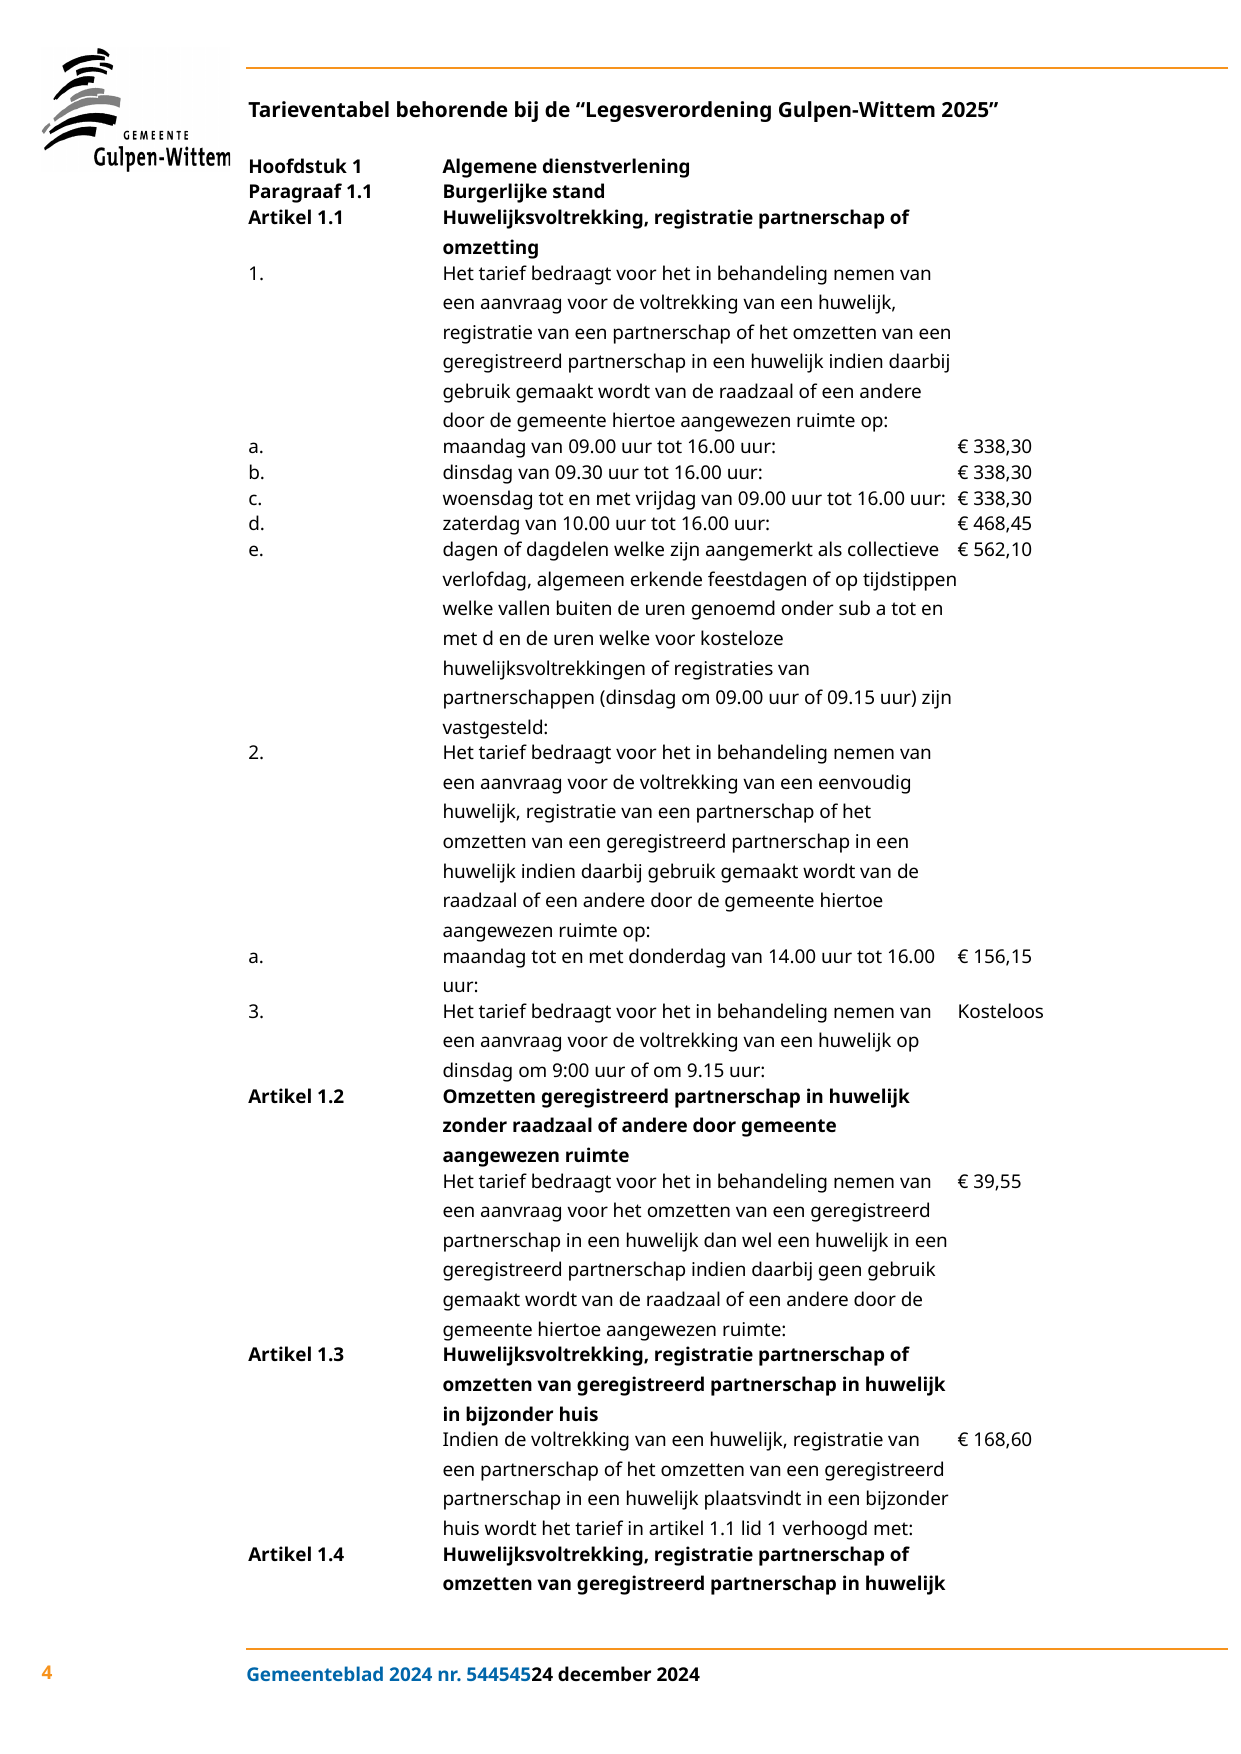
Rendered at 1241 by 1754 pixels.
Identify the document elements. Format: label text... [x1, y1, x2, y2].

table_cell Paragraaf 1.1 [248, 179, 442, 204]
table_cell € 338,30 [958, 434, 1152, 459]
table_cell maandag van 09.00 uur tot 16.00 uur: [442, 434, 957, 459]
table_cell Het tarief bedraagt voor het in behandeling nemen van een aanvraag voor de voltrekking van een huwelijk, registratie van een partnerschap of het omzetten van een geregistreerd partnerschap in een huwelijk indien daarbij gebruik gemaakt wordt van de raadzaal of een andere door de gemeente hiertoe aangewezen ruimte op: [442, 260, 957, 433]
table_cell a. [248, 943, 442, 998]
table_header Algemene dienstverlening [442, 153, 957, 179]
table_cell [958, 1541, 1152, 1596]
table_cell [958, 1083, 1152, 1168]
table_cell Burgerlijke stand [442, 179, 957, 204]
table_header Hoofdstuk 1 [248, 153, 442, 179]
table_cell woensdag tot en met vrijdag van 09.00 uur tot 16.00 uur: [442, 485, 957, 511]
table_cell Het tarief bedraagt voor het in behandeling nemen van een aanvraag voor het omzetten van een geregistreerd partnerschap in een huwelijk dan wel een huwelijk in een geregistreerd partnerschap indien daarbij geen gebruik gemaakt wordt van de raadzaal of een andere door de gemeente hiertoe aangewezen ruimte: [442, 1168, 957, 1342]
table_cell [958, 1342, 1152, 1426]
table_cell [958, 740, 1152, 943]
table_cell € 468,45 [958, 511, 1152, 536]
table_cell € 39,55 [958, 1168, 1152, 1342]
table_cell Huwelijksvoltrekking, registratie partnerschap of omzetting [442, 205, 957, 260]
table_cell [958, 260, 1152, 433]
table_cell a. [248, 434, 442, 459]
table_header [958, 153, 1152, 179]
table_cell € 156,15 [958, 943, 1152, 998]
table_cell Artikel 1.1 [248, 205, 442, 260]
table_cell 1. [248, 260, 442, 433]
table_cell € 338,30 [958, 459, 1152, 485]
table_cell e. [248, 536, 442, 739]
table_cell Indien de voltrekking van een huwelijk, registratie van een partnerschap of het omzetten van een geregistreerd partnerschap in een huwelijk plaatsvindt in een bijzonder huis wordt het tarief in artikel 1.1 lid 1 verhoogd met: [442, 1426, 957, 1541]
table_cell Het tarief bedraagt voor het in behandeling nemen van een aanvraag voor de voltrekking van een eenvoudig huwelijk, registratie van een partnerschap of het omzetten van een geregistreerd partnerschap in een huwelijk indien daarbij gebruik gemaakt wordt van de raadzaal of een andere door de gemeente hiertoe aangewezen ruimte op: [442, 740, 957, 943]
table_cell Huwelijksvoltrekking, registratie partnerschap of omzetten van geregistreerd partnerschap in huwelijk in bijzonder huis [442, 1342, 957, 1426]
table_cell zaterdag van 10.00 uur tot 16.00 uur: [442, 511, 957, 536]
picture [41, 47, 231, 172]
table_cell Artikel 1.3 [248, 1342, 442, 1426]
table_cell c. [248, 485, 442, 511]
table_cell dinsdag van 09.30 uur tot 16.00 uur: [442, 459, 957, 485]
table_cell dagen of dagdelen welke zijn aangemerkt als collectieve verlofdag, algemeen erkende feestdagen of op tijdstippen welke vallen buiten de uren genoemd onder sub a tot en met d en de uren welke voor kosteloze huwelijksvoltrekkingen of registraties van partnerschappen (dinsdag om 09.00 uur of 09.15 uur) zijn vastgesteld: [442, 536, 957, 739]
table_cell Artikel 1.4 [248, 1541, 442, 1596]
table_cell d. [248, 511, 442, 536]
table_cell Het tarief bedraagt voor het in behandeling nemen van een aanvraag voor de voltrekking van een huwelijk op dinsdag om 9:00 uur of om 9.15 uur: [442, 998, 957, 1083]
table_cell b. [248, 459, 442, 485]
table_cell Kosteloos [958, 998, 1152, 1083]
table_cell maandag tot en met donderdag van 14.00 uur tot 16.00 uur: [442, 943, 957, 998]
table_cell [958, 205, 1152, 260]
table_cell 2. [248, 740, 442, 943]
table_cell [958, 179, 1152, 204]
table_cell € 562,10 [958, 536, 1152, 739]
table_cell Huwelijksvoltrekking, registratie partnerschap of omzetten van geregistreerd partnerschap in huwelijk [442, 1541, 957, 1596]
table_cell € 168,60 [958, 1426, 1152, 1541]
table_cell Omzetten geregistreerd partnerschap in huwelijk zonder raadzaal of andere door gemeente aangewezen ruimte [442, 1083, 957, 1168]
table_cell [248, 1426, 442, 1541]
text Tarieventabel behorende bij de “Legesverordening Gulpen-Wittem 2025” [248, 95, 1152, 123]
table_cell [248, 1168, 442, 1342]
table_cell 3. [248, 998, 442, 1083]
table_cell € 338,30 [958, 485, 1152, 511]
table_cell Artikel 1.2 [248, 1083, 442, 1168]
